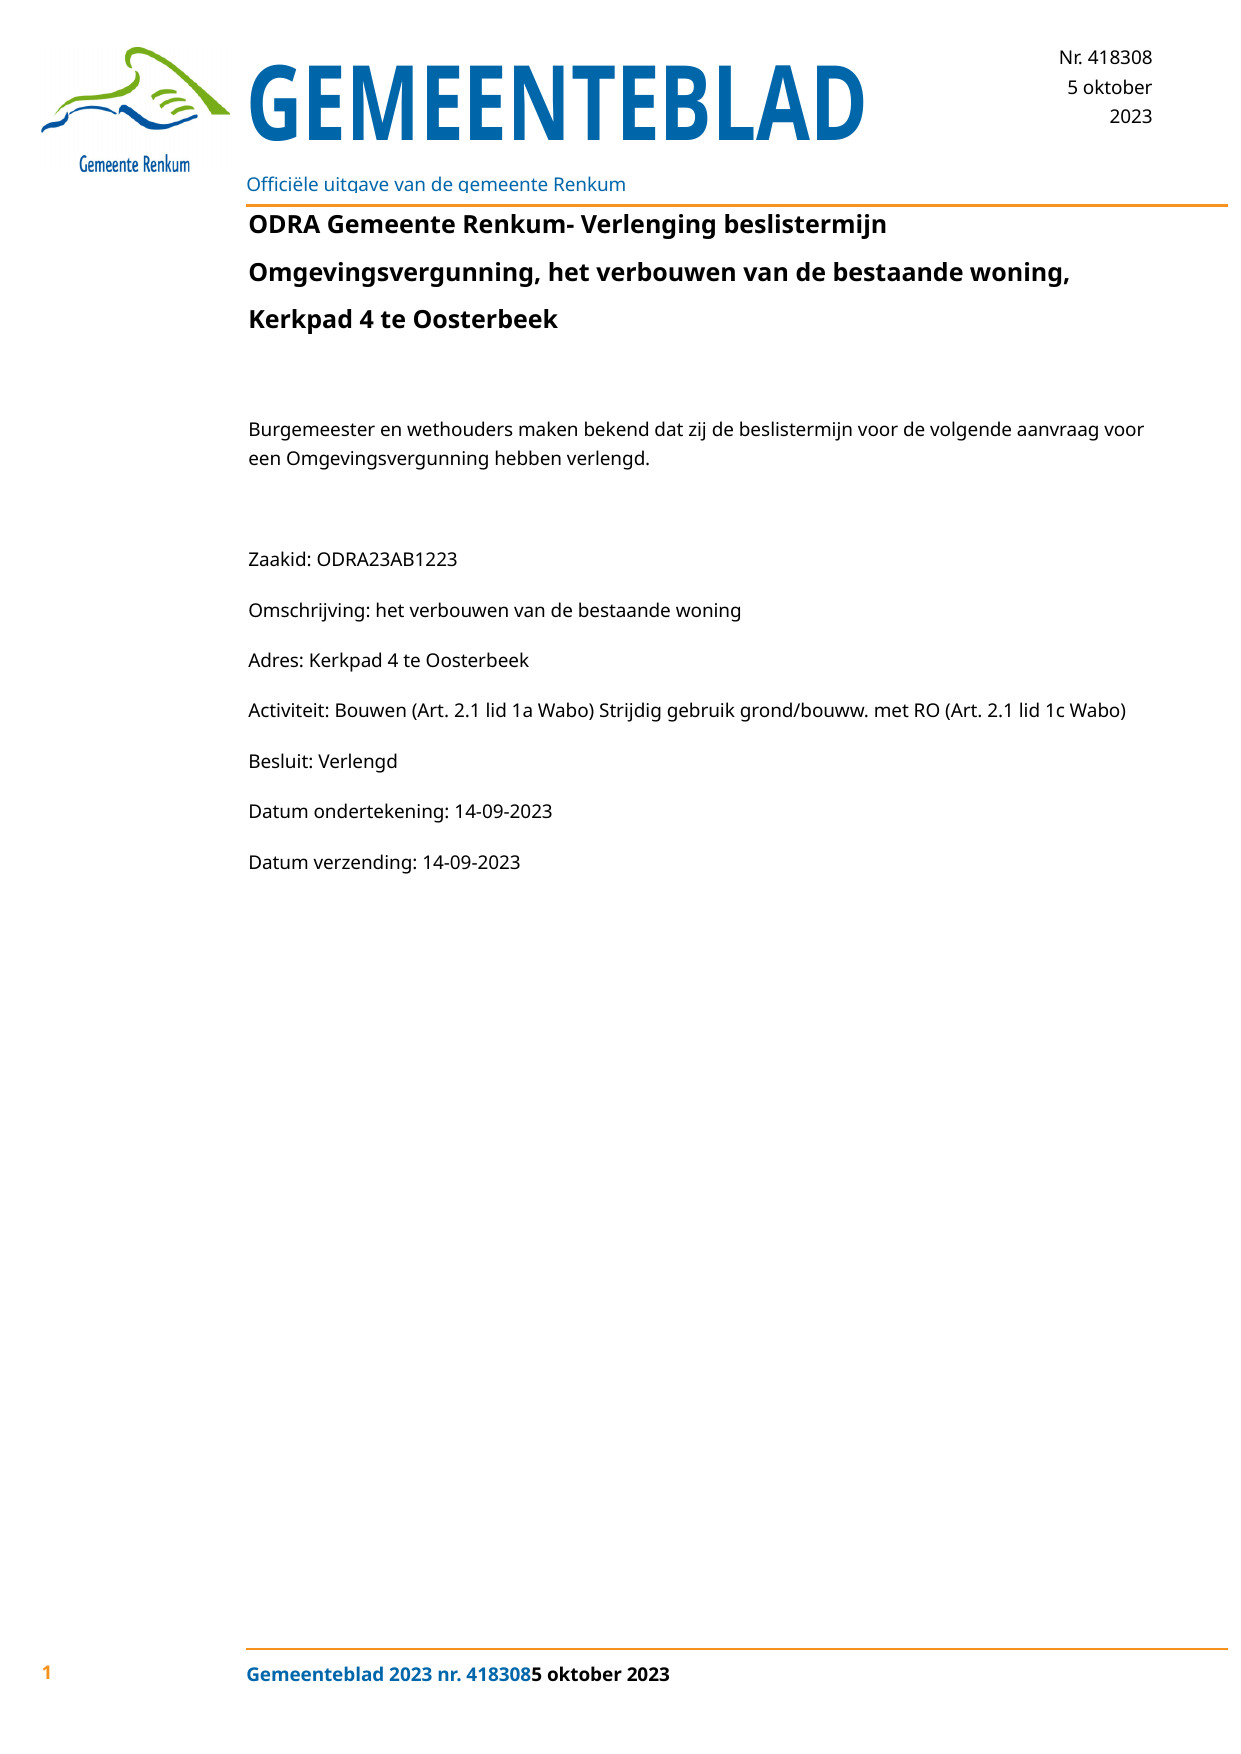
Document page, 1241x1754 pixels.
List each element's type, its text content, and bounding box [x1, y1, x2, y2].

text ODRA Gemeente Renkum- Verlenging beslistermijn Omgevingsvergunning, het verbouwen van de bestaande woning, Kerkpad 4 te Oosterbeek [248, 207, 1152, 336]
text Datum verzending: 14-09-2023 [248, 849, 1152, 874]
text Burgemeester en wethouders maken bekend dat zij de beslistermijn voor de volgende aanvraag voor een Omgevingsvergunning hebben verlengd. [248, 416, 1152, 471]
picture [41, 47, 231, 172]
text Datum ondertekening: 14-09-2023 [248, 798, 1152, 824]
text Zaakid: ODRA23AB1223 [248, 546, 1152, 572]
text Adres: Kerkpad 4 te Oosterbeek [248, 647, 1152, 673]
text Besluit: Verlengd [248, 748, 1152, 774]
text Omschrijving: het verbouwen van de bestaande woning [248, 597, 1152, 622]
text Activiteit: Bouwen (Art. 2.1 lid 1a Wabo) Strijdig gebruik grond/bouww. met RO (Art. 2.1 lid 1c Wabo) [248, 698, 1152, 723]
